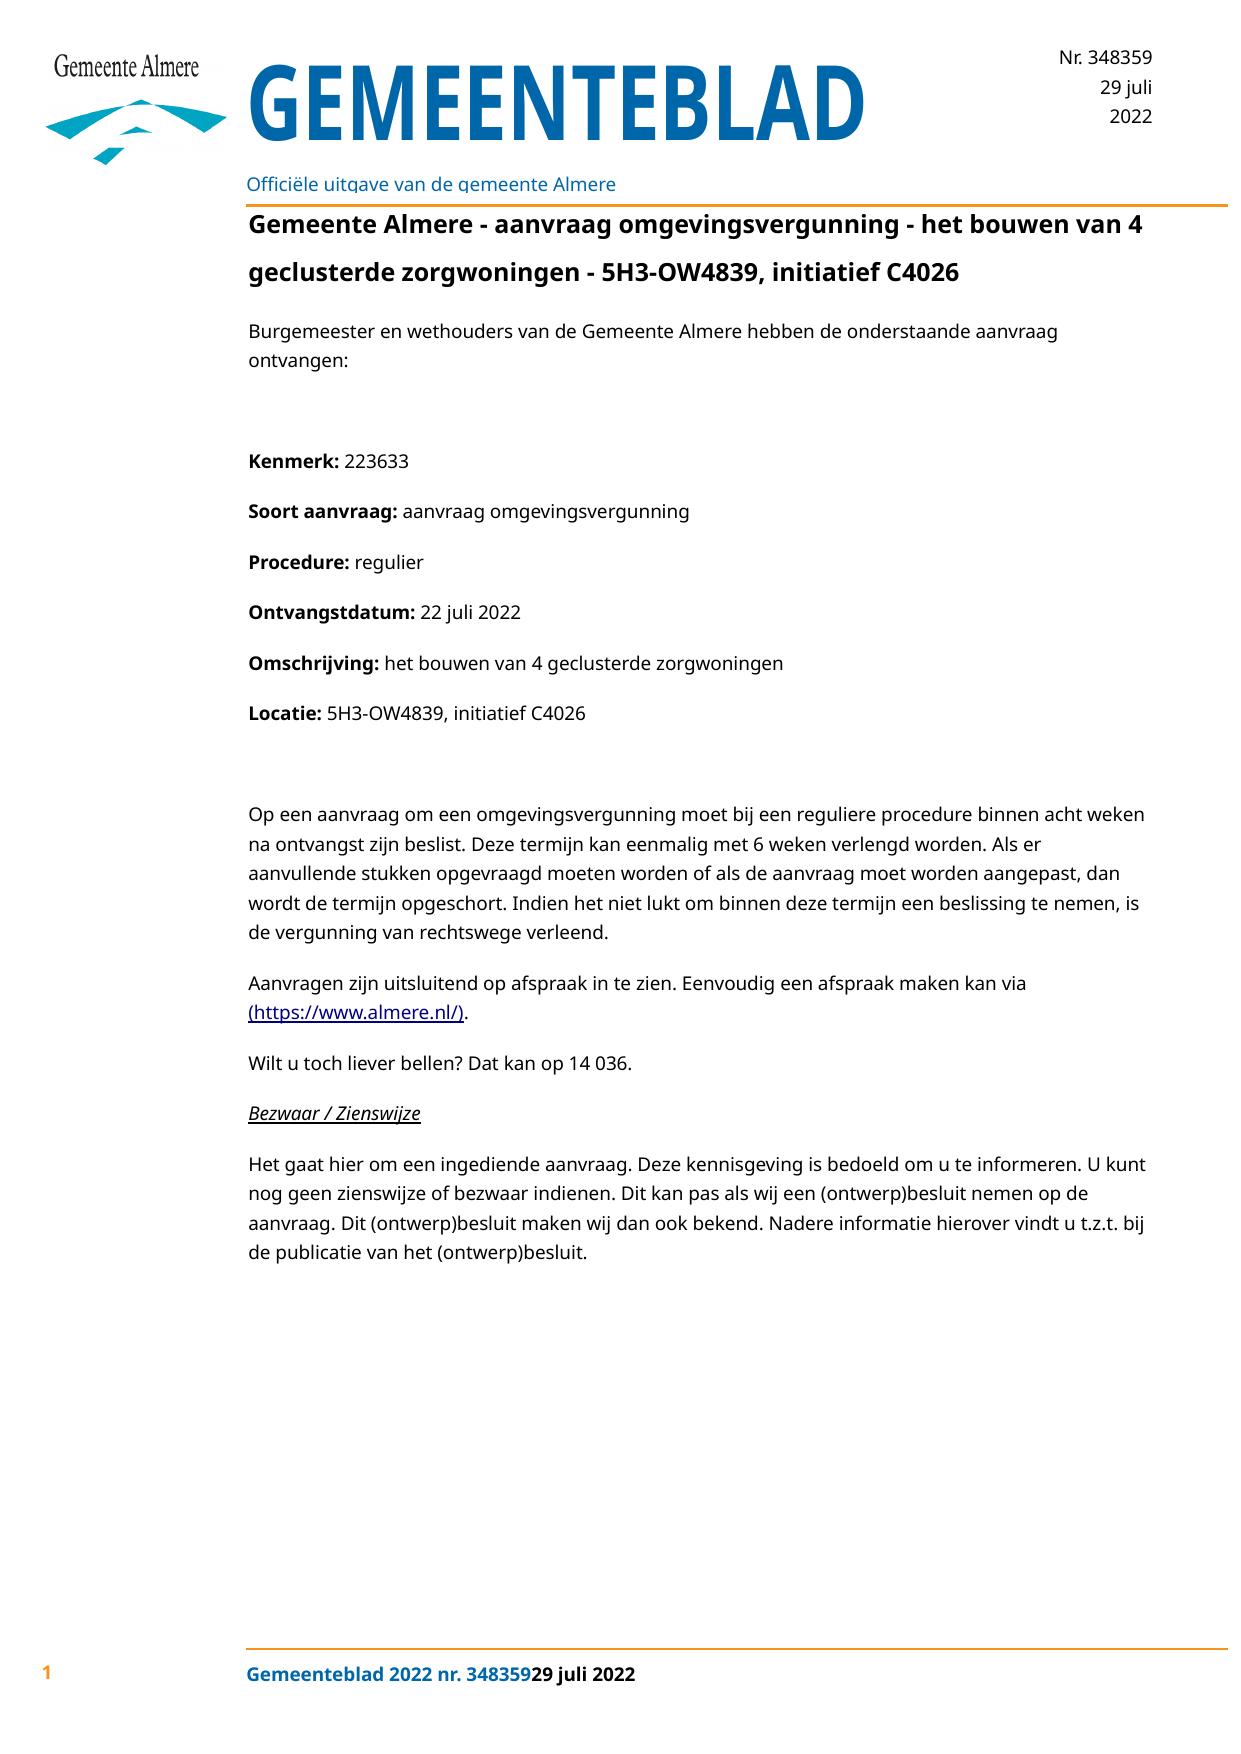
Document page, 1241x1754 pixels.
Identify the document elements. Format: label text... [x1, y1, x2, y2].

text Omschrijving: het bouwen van 4 geclusterde zorgwoningen [248, 650, 1152, 676]
text Ontvangstdatum: 22 juli 2022 [248, 599, 1152, 625]
text Het gaat hier om een ingediende aanvraag. Deze kennisgeving is bedoeld om u te informeren. U kunt nog geen zienswijze of bezwaar indienen. Dit kan pas als wij een (ontwerp)besluit nemen op de aanvraag. Dit (ontwerp)besluit maken wij dan ook bekend. Nadere informatie hierover vindt u t.z.t. bij de publicatie van het (ontwerp)besluit. [248, 1151, 1152, 1265]
text Soort aanvraag: aanvraag omgevingsvergunning [248, 499, 1152, 524]
text Locatie: 5H3-OW4839, initiatief C4026 [248, 700, 1152, 726]
text Gemeente Almere - aanvraag omgevingsvergunning - het bouwen van 4 geclusterde zorgwoningen - 5H3-OW4839, initiatief C4026 [248, 207, 1152, 288]
text Kenmerk: 223633 [248, 448, 1152, 474]
text Procedure: regulier [248, 549, 1152, 575]
text Op een aanvraag om een omgevingsvergunning moet bij een reguliere procedure binnen acht weken na ontvangst zijn beslist. Deze termijn kan eenmalig met 6 weken verlengd worden. Als er aanvullende stukken opgevraagd moeten worden of als de aanvraag moet worden aangepast, dan wordt de termijn opgeschort. Indien het niet lukt om binnen deze termijn een beslissing te nemen, is de vergunning van rechtswege verleend. [248, 801, 1152, 945]
text Wilt u toch liever bellen? Dat kan op 14 036. [248, 1050, 1152, 1076]
text Bezwaar / Zienswijze [248, 1100, 1152, 1126]
text Burgemeester en wethouders van de Gemeente Almere hebben de onderstaande aanvraag ontvangen: [248, 318, 1152, 373]
text Aanvragen zijn uitsluitend op afspraak in te zien. Eenvoudig een afspraak maken kan via (https://www.almere.nl/). [248, 970, 1152, 1025]
picture [41, 47, 231, 172]
